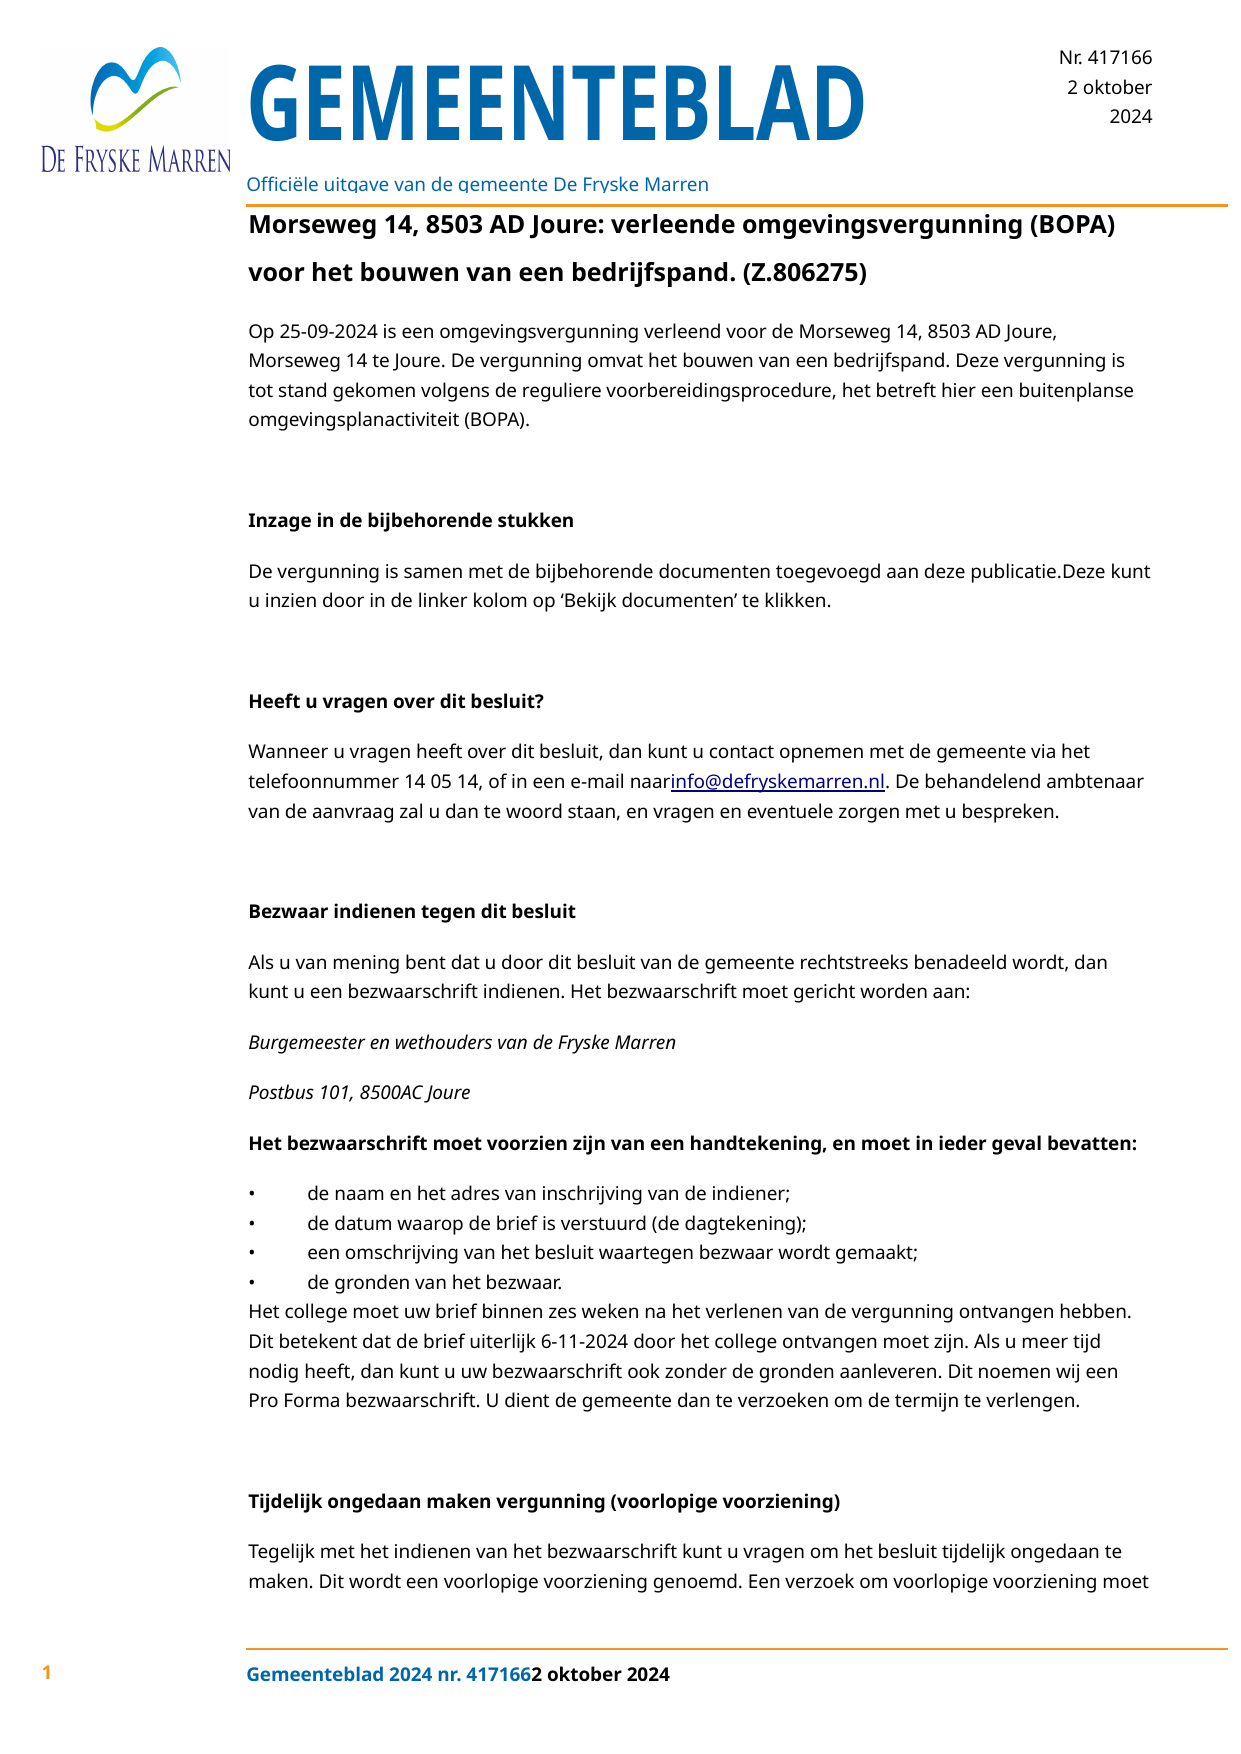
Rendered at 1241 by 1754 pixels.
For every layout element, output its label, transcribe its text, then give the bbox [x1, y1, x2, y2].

text Postbus 101, 8500AC Joure [248, 1079, 1152, 1105]
text Inzage in de bijbehorende stukken [248, 507, 1152, 533]
text Het college moet uw brief binnen zes weken na het verlenen van de vergunning ontvangen hebben. Dit betekent dat de brief uiterlijk 6-11-2024 door het college ontvangen moet zijn. Als u meer tijd nodig heeft, dan kunt u uw bezwaarschrift ook zonder de gronden aanleveren. Dit noemen wij een Pro Forma bezwaarschrift. U dient de gemeente dan te verzoeken om de termijn te verlengen. [248, 1299, 1152, 1413]
text De vergunning is samen met de bijbehorende documenten toegevoegd aan deze publicatie.Deze kunt u inzien door in de linker kolom op ‘Bekijk documenten’ te klikken. [248, 558, 1152, 613]
text Tegelijk met het indienen van het bezwaarschrift kunt u vragen om het besluit tijdelijk ongedaan te maken. Dit wordt een voorlopige voorziening genoemd. Een verzoek om voorlopige voorziening moet [248, 1539, 1152, 1594]
text Wanneer u vragen heeft over dit besluit, dan kunt u contact opnemen met de gemeente via het telefoonnummer 14 05 14, of in een e-mail naarinfo@defryskemarren.nl. De behandelend ambtenaar van de aanvraag zal u dan te woord staan, en vragen en eventuele zorgen met u bespreken. [248, 739, 1152, 824]
text Als u van mening bent dat u door dit besluit van de gemeente rechtstreeks benadeeld wordt, dan kunt u een bezwaarschrift indienen. Het bezwaarschrift moet gericht worden aan: [248, 949, 1152, 1004]
list de datum waarop de brief is verstuurd (de dagtekening); [248, 1210, 1152, 1236]
list de gronden van het bezwaar. [248, 1269, 1152, 1295]
text Morseweg 14, 8503 AD Joure: verleende omgevingsvergunning (BOPA) voor het bouwen van een bedrijfspand. (Z.806275) [248, 207, 1152, 288]
text Op 25-09-2024 is een omgevingsvergunning verleend voor de Morseweg 14, 8503 AD Joure, Morseweg 14 te Joure. De vergunning omvat het bouwen van een bedrijfspand. Deze vergunning is tot stand gekomen volgens de reguliere voorbereidingsprocedure, het betreft hier een buitenplanse omgevingsplanactiviteit (BOPA). [248, 318, 1152, 432]
text Bezwaar indienen tegen dit besluit [248, 899, 1152, 924]
picture [41, 47, 231, 172]
list de naam en het adres van inschrijving van de indiener; [248, 1180, 1152, 1206]
text Heeft u vragen over dit besluit? [248, 688, 1152, 714]
list een omschrijving van het besluit waartegen bezwaar wordt gemaakt; [248, 1239, 1152, 1265]
text Burgemeester en wethouders van de Fryske Marren [248, 1029, 1152, 1055]
text Het bezwaarschrift moet voorzien zijn van een handtekening, en moet in ieder geval bevatten: [248, 1130, 1152, 1156]
text Tijdelijk ongedaan maken vergunning (voorlopige voorziening) [248, 1488, 1152, 1514]
